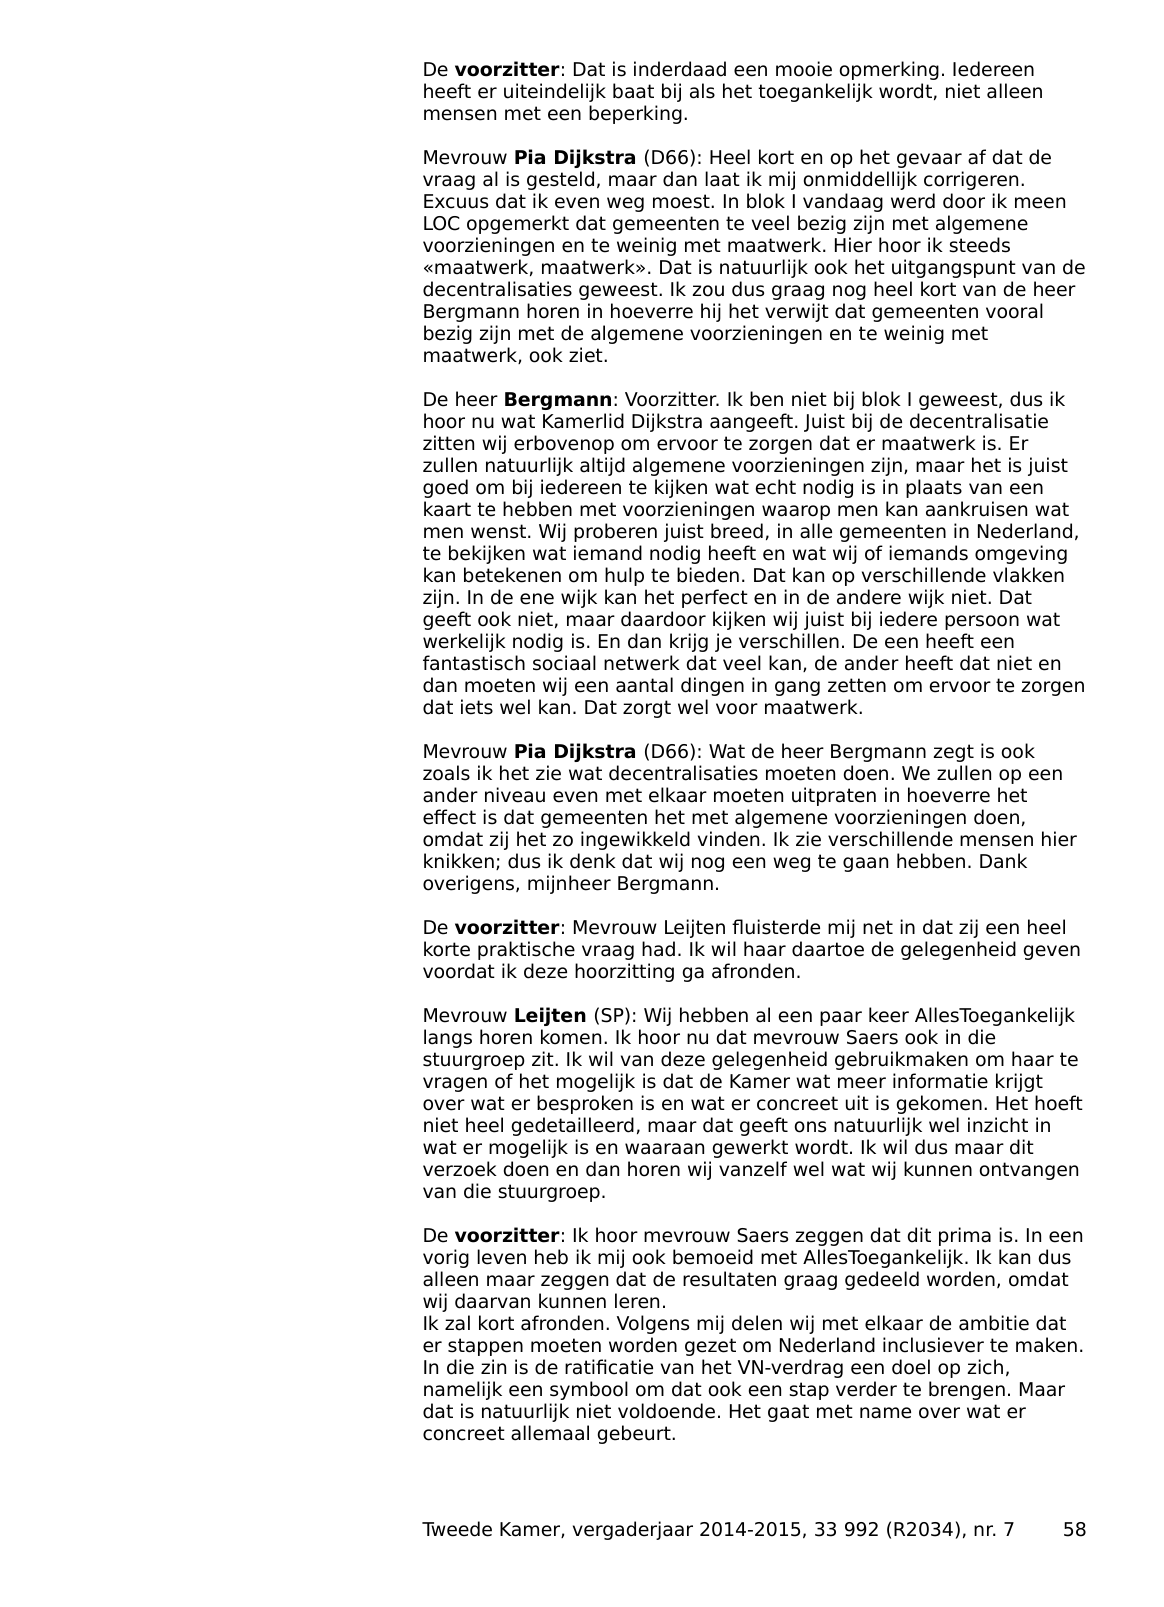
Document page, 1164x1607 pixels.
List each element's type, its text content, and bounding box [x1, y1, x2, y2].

text De voorzitter: Ik hoor mevrouw Saers zeggen dat dit prima is. In een vorig leven heb ik mij ook bemoeid met AllesToegankelijk. Ik kan dus alleen maar zeggen dat de resultaten graag gedeeld worden, omdat wij daarvan kunnen leren. [422, 1225, 1087, 1313]
text Mevrouw Pia Dijkstra (D66): Wat de heer Bergmann zegt is ook zoals ik het zie wat decentralisaties moeten doen. We zullen op een ander niveau even met elkaar moeten uitpraten in hoeverre het effect is dat gemeenten het met algemene voorzieningen doen, omdat zij het zo ingewikkeld vinden. Ik zie verschillende mensen hier knikken; dus ik denk dat wij nog een weg te gaan hebben. Dank overigens, mijnheer Bergmann. [422, 741, 1087, 895]
text Mevrouw Pia Dijkstra (D66): Heel kort en op het gevaar af dat de vraag al is gesteld, maar dan laat ik mij onmiddellijk corrigeren. Excuus dat ik even weg moest. In blok I vandaag werd door ik meen LOC opgemerkt dat gemeenten te veel bezig zijn met algemene voorzieningen en te weinig met maatwerk. Hier hoor ik steeds «maatwerk, maatwerk». Dat is natuurlijk ook het uitgangspunt van de decentralisaties geweest. Ik zou dus graag nog heel kort van de heer Bergmann horen in hoeverre hij het verwijt dat gemeenten vooral bezig zijn met de algemene voorzieningen en te weinig met maatwerk, ook ziet. [422, 147, 1087, 367]
text Mevrouw Leijten (SP): Wij hebben al een paar keer AllesToegankelijk langs horen komen. Ik hoor nu dat mevrouw Saers ook in die stuurgroep zit. Ik wil van deze gelegenheid gebruikmaken om haar te vragen of het mogelijk is dat de Kamer wat meer informatie krijgt over wat er besproken is en wat er concreet uit is gekomen. Het hoeft niet heel gedetailleerd, maar dat geeft ons natuurlijk wel inzicht in wat er mogelijk is en waaraan gewerkt wordt. Ik wil dus maar dit verzoek doen en dan horen wij vanzelf wel wat wij kunnen ontvangen van die stuurgroep. [422, 1005, 1087, 1203]
text De heer Bergmann: Voorzitter. Ik ben niet bij blok I geweest, dus ik hoor nu wat Kamerlid Dijkstra aangeeft. Juist bij de decentralisatie zitten wij erbovenop om ervoor te zorgen dat er maatwerk is. Er zullen natuurlijk altijd algemene voorzieningen zijn, maar het is juist goed om bij iedereen te kijken wat echt nodig is in plaats van een kaart te hebben met voorzieningen waarop men kan aankruisen wat men wenst. Wij proberen juist breed, in alle gemeenten in Nederland, te bekijken wat iemand nodig heeft en wat wij of iemands omgeving kan betekenen om hulp te bieden. Dat kan op verschillende vlakken zijn. In de ene wijk kan het perfect en in de andere wijk niet. Dat geeft ook niet, maar daardoor kijken wij juist bij iedere persoon wat werkelijk nodig is. En dan krijg je verschillen. De een heeft een fantastisch sociaal netwerk dat veel kan, de ander heeft dat niet en dan moeten wij een aantal dingen in gang zetten om ervoor te zorgen dat iets wel kan. Dat zorgt wel voor maatwerk. [422, 389, 1087, 719]
text De voorzitter: Mevrouw Leijten fluisterde mij net in dat zij een heel korte praktische vraag had. Ik wil haar daartoe de gelegenheid geven voordat ik deze hoorzitting ga afronden. [422, 917, 1087, 983]
text Ik zal kort afronden. Volgens mij delen wij met elkaar de ambitie dat er stappen moeten worden gezet om Nederland inclusiever te maken. In die zin is de ratificatie van het VN-verdrag een doel op zich, namelijk een symbool om dat ook een stap verder te brengen. Maar dat is natuurlijk niet voldoende. Het gaat met name over wat er concreet allemaal gebeurt. [422, 1313, 1087, 1445]
text De voorzitter: Dat is inderdaad een mooie opmerking. Iedereen heeft er uiteindelijk baat bij als het toegankelijk wordt, niet alleen mensen met een beperking. [422, 59, 1087, 125]
